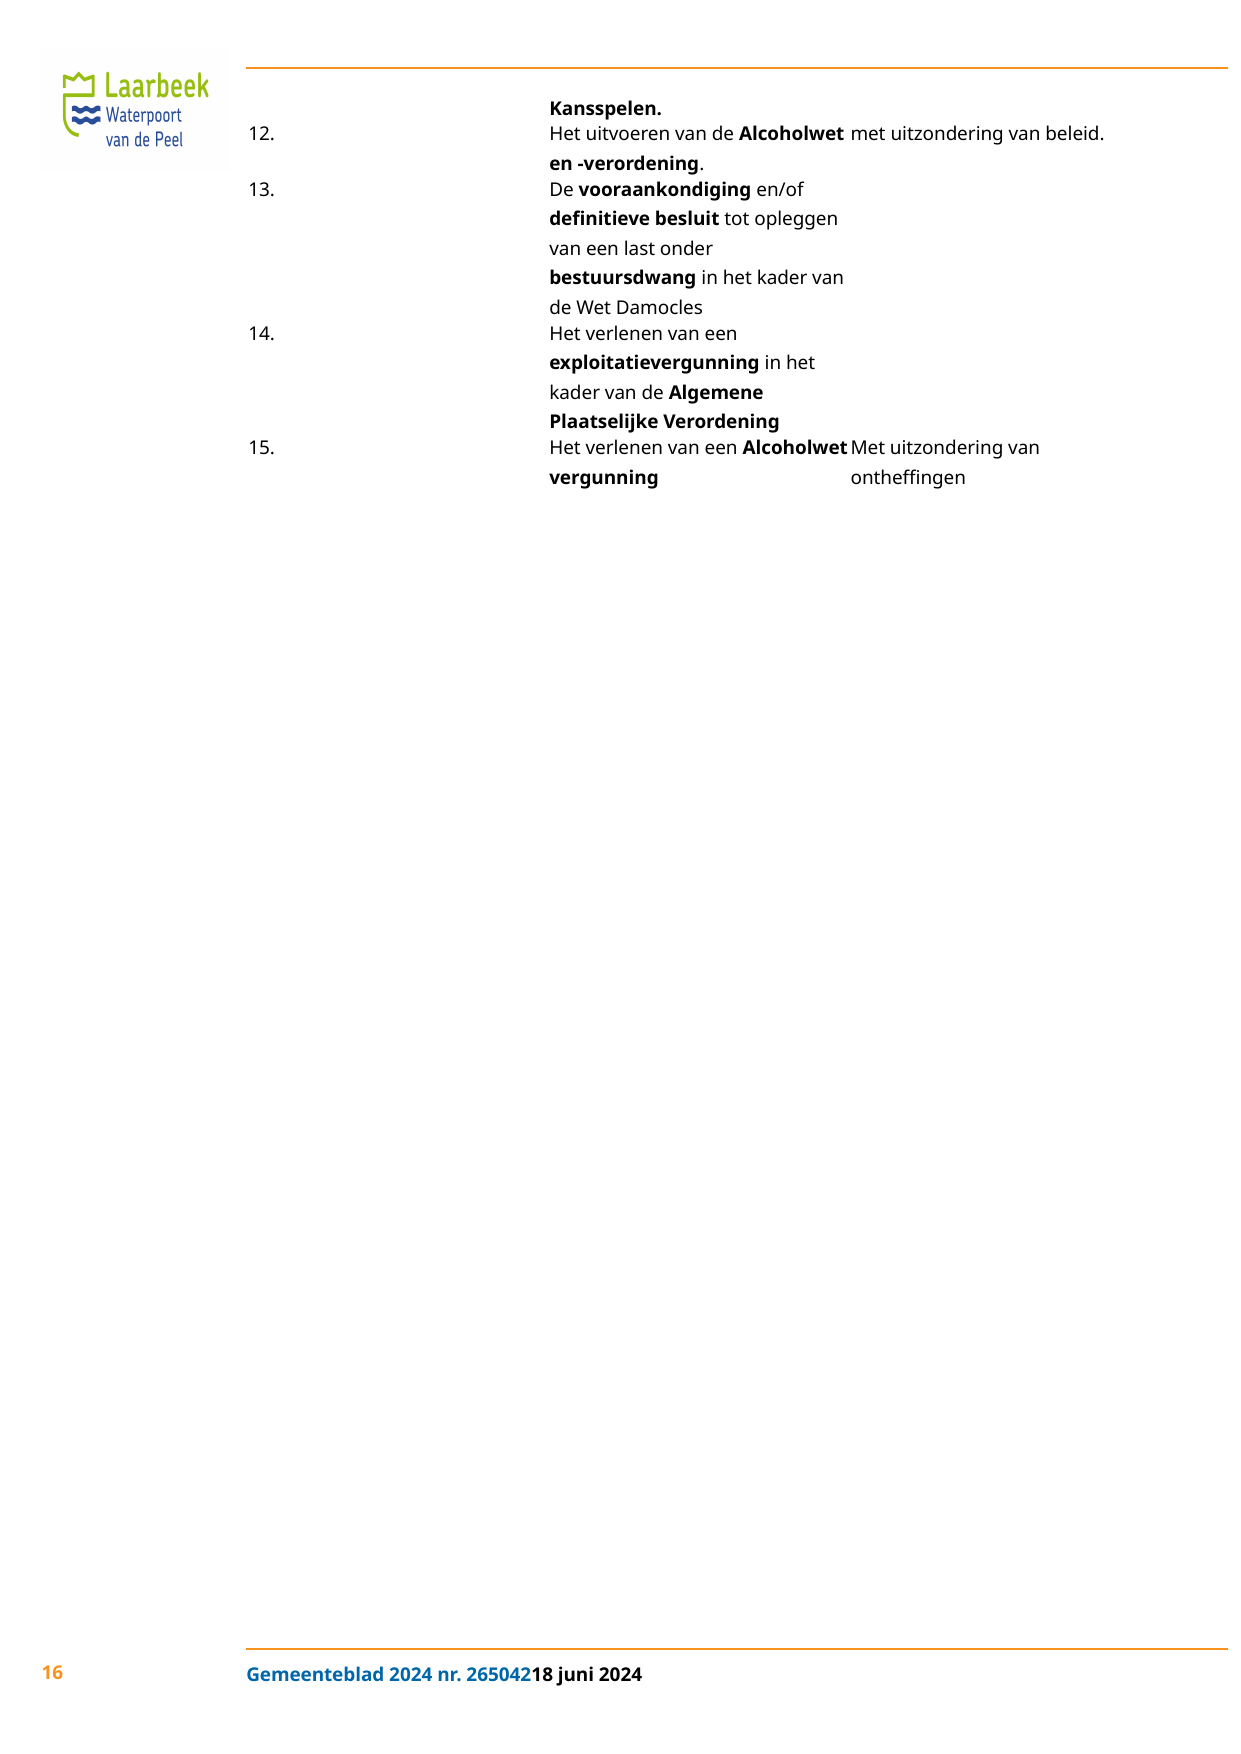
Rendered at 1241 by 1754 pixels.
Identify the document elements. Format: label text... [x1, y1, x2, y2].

table_cell [850, 95, 1152, 121]
picture [41, 47, 231, 172]
table_cell 14. [248, 320, 549, 434]
table_cell Het verlenen van een exploitatievergunning in het kader van de Algemene Plaatselijke Verordening [549, 320, 850, 434]
table_cell [850, 176, 1152, 320]
table_cell [248, 95, 549, 121]
table_cell 15. [248, 434, 549, 490]
table_cell Het uitvoeren van de Alcoholwet en -verordening. [549, 121, 850, 176]
table_cell De vooraankondiging en/of definitieve besluit tot opleggen van een last onder bestuursdwang in het kader van de Wet Damocles [549, 176, 850, 320]
table_cell Het verlenen van een Alcoholwet vergunning [549, 434, 850, 490]
table_cell Met uitzondering van ontheffingen [850, 434, 1152, 490]
table_cell met uitzondering van beleid. [850, 121, 1152, 176]
table_cell 13. [248, 176, 549, 320]
table_cell 12. [248, 121, 549, 176]
table_cell Kansspelen. [549, 95, 850, 121]
table_cell [850, 320, 1152, 434]
